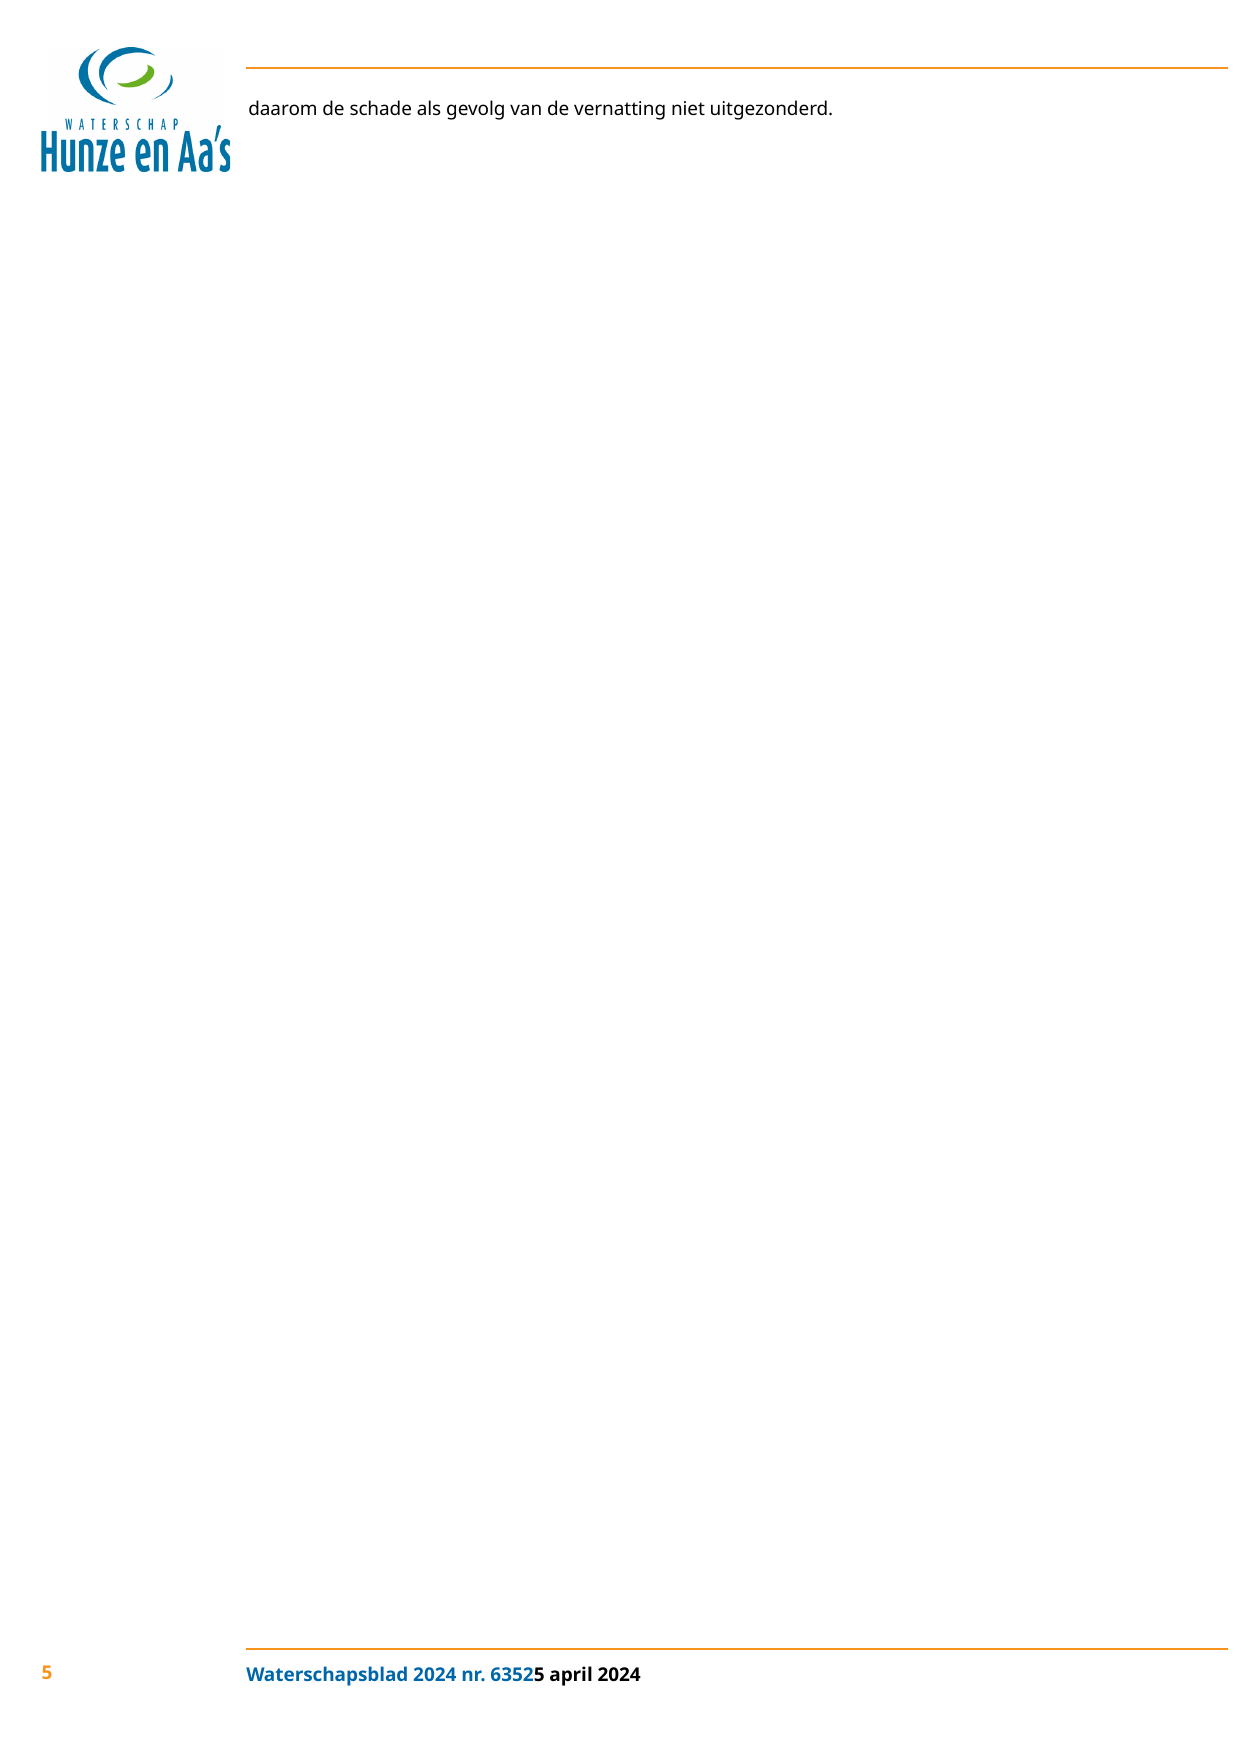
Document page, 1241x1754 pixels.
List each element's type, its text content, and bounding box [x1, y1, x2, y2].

picture [47, 154, 51, 172]
text daarom de schade als gevolg van de vernatting niet uitgezonderd. [248, 95, 1152, 121]
picture [226, 145, 231, 156]
picture [183, 163, 191, 172]
picture [41, 47, 231, 172]
